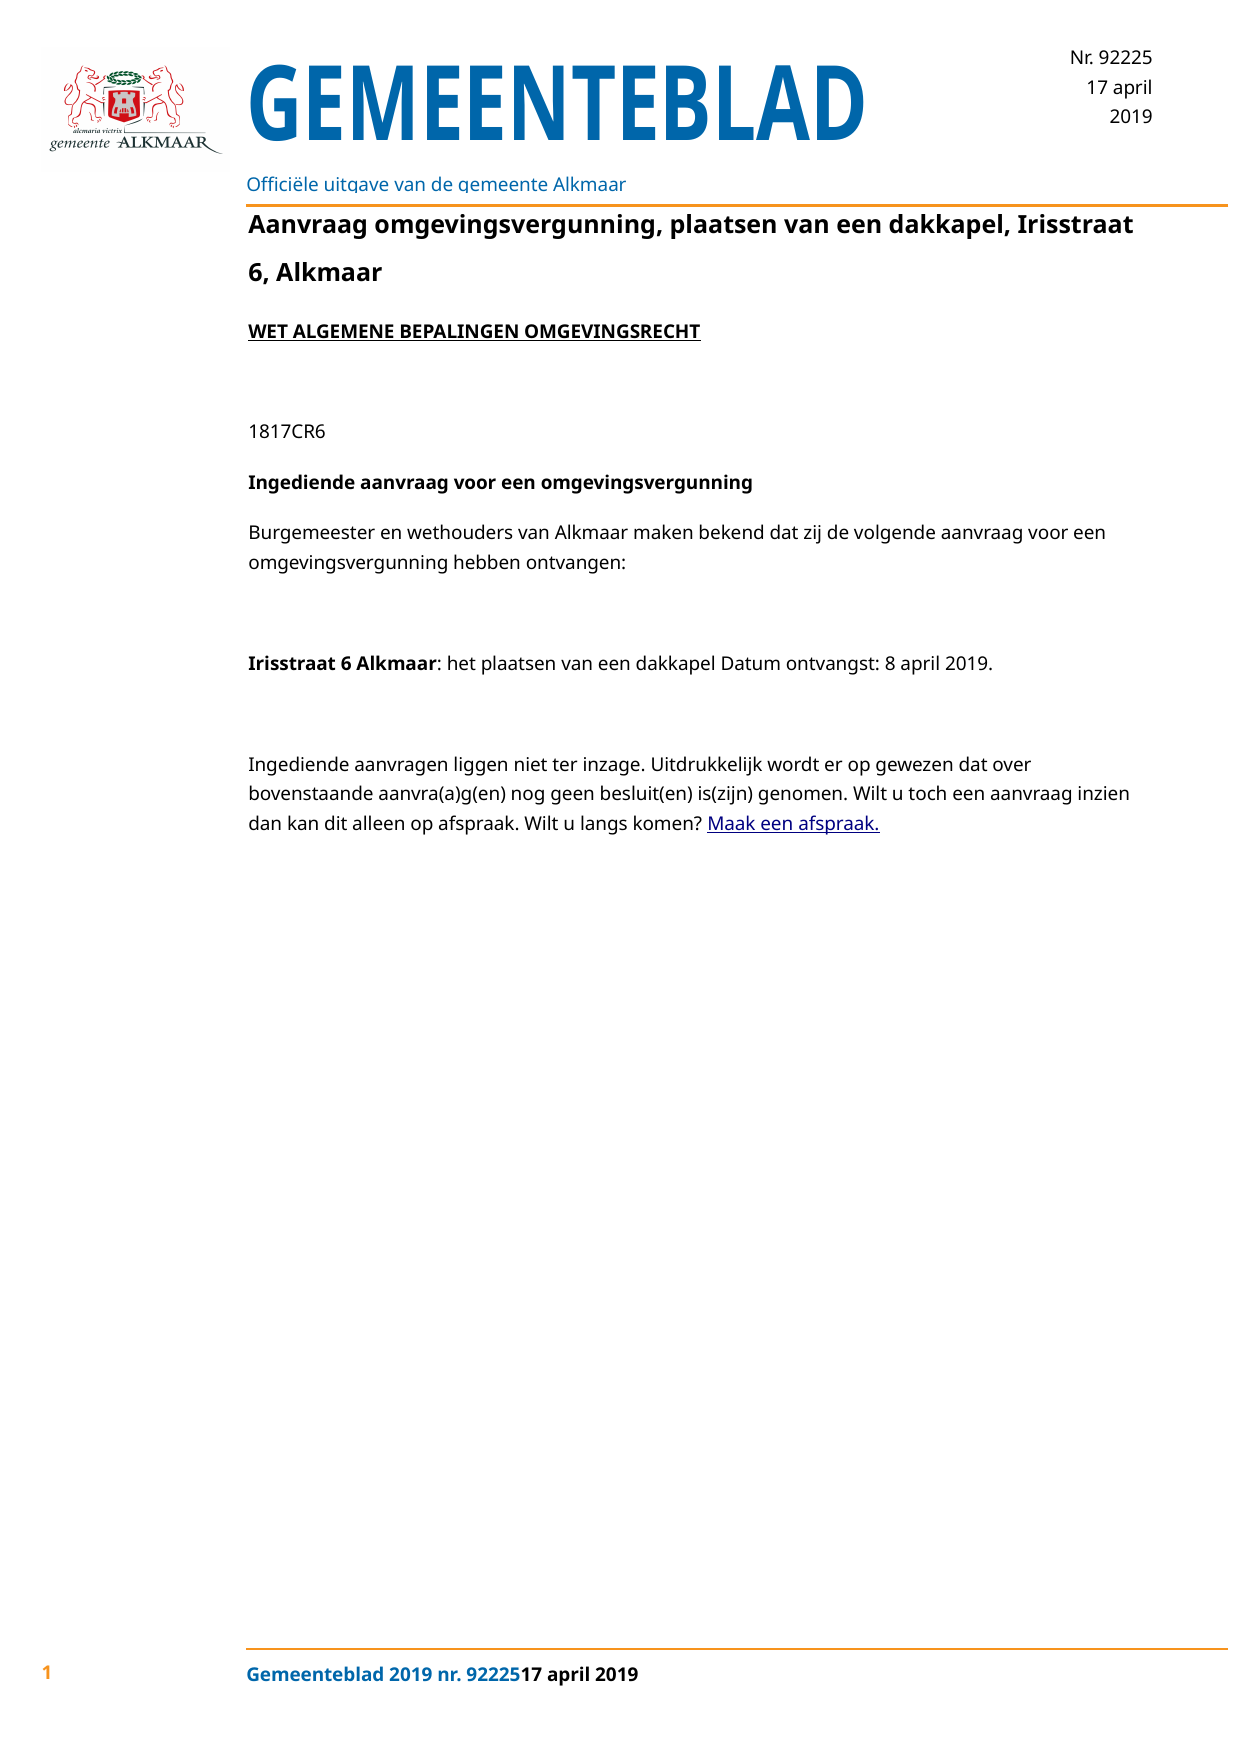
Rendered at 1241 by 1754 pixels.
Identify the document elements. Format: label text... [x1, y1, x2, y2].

text Irisstraat 6 Alkmaar: het plaatsen van een dakkapel Datum ontvangst: 8 april 2019. [248, 650, 1152, 676]
text WET ALGEMENE BEPALINGEN OMGEVINGSRECHT [248, 318, 1152, 344]
picture [41, 47, 231, 172]
text Burgemeester en wethouders van Alkmaar maken bekend dat zij de volgende aanvraag voor een omgevingsvergunning hebben ontvangen: [248, 519, 1152, 575]
text Ingediende aanvragen liggen niet ter inzage. Uitdrukkelijk wordt er op gewezen dat over bovenstaande aanvra(a)g(en) nog geen besluit(en) is(zijn) genomen. Wilt u toch een aanvraag inzien dan kan dit alleen op afspraak. Wilt u langs komen? Maak een afspraak. [248, 751, 1152, 836]
text 1817CR6 [248, 419, 1152, 444]
text Aanvraag omgevingsvergunning, plaatsen van een dakkapel, Irisstraat 6, Alkmaar [248, 207, 1152, 288]
text Ingediende aanvraag voor een omgevingsvergunning [248, 469, 1152, 495]
